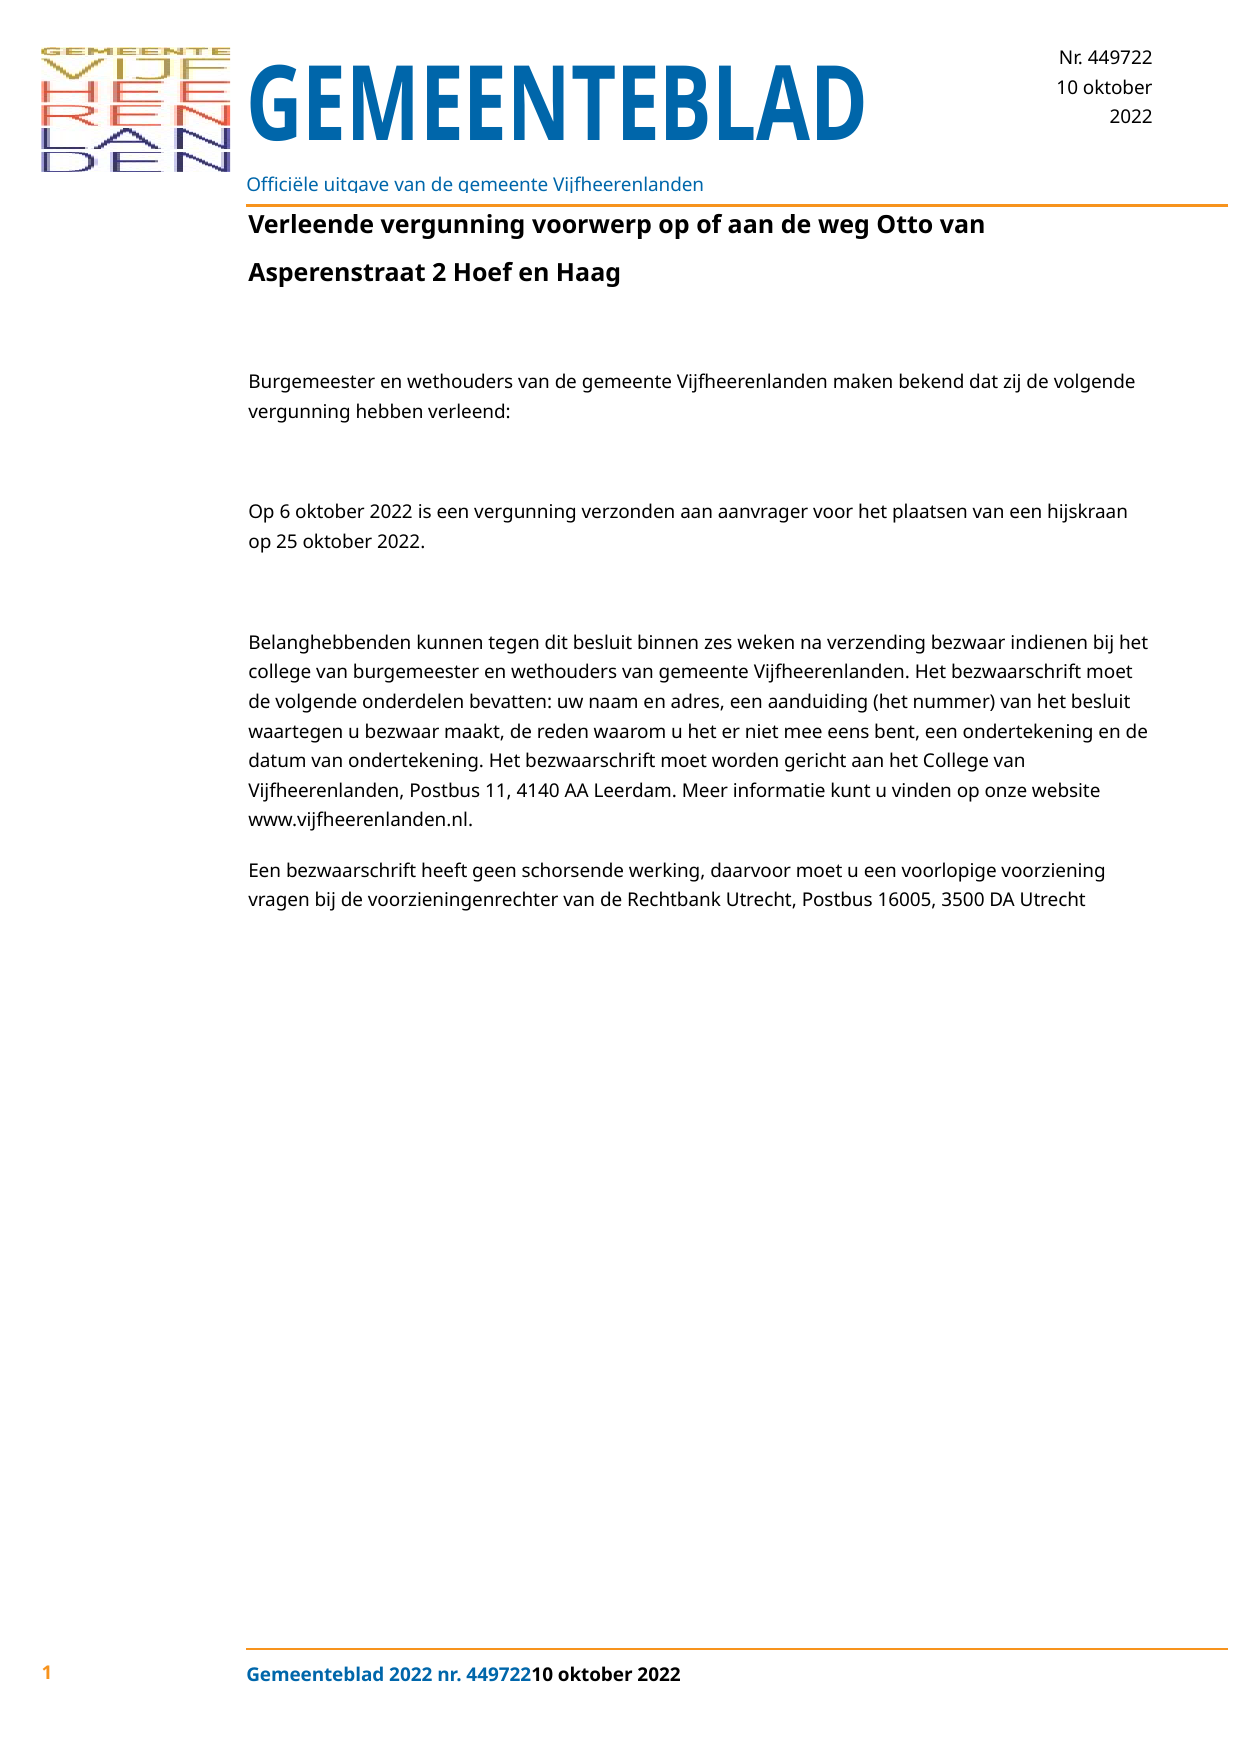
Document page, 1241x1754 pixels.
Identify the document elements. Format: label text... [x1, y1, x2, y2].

text Verleende vergunning voorwerp op of aan de weg Otto van Asperenstraat 2 Hoef en Haag [248, 207, 1152, 288]
picture [41, 47, 231, 172]
text Op 6 oktober 2022 is een vergunning verzonden aan aanvrager voor het plaatsen van een hijskraan op 25 oktober 2022. [248, 499, 1152, 554]
text Burgemeester en wethouders van de gemeente Vijfheerenlanden maken bekend dat zij de volgende vergunning hebben verleend: [248, 368, 1152, 424]
text Belanghebbenden kunnen tegen dit besluit binnen zes weken na verzending bezwaar indienen bij het college van burgemeester en wethouders van gemeente Vijfheerenlanden. Het bezwaarschrift moet de volgende onderdelen bevatten: uw naam en adres, een aanduiding (het nummer) van het besluit waartegen u bezwaar maakt, de reden waarom u het er niet mee eens bent, een ondertekening en de datum van ondertekening. Het bezwaarschrift moet worden gericht aan het College van Vijfheerenlanden, Postbus 11, 4140 AA Leerdam. Meer informatie kunt u vinden op onze website www.vijfheerenlanden.nl. [248, 629, 1152, 832]
text Een bezwaarschrift heeft geen schorsende werking, daarvoor moet u een voorlopige voorziening vragen bij de voorzieningenrechter van de Rechtbank Utrecht, Postbus 16005, 3500 DA Utrecht [248, 857, 1152, 912]
